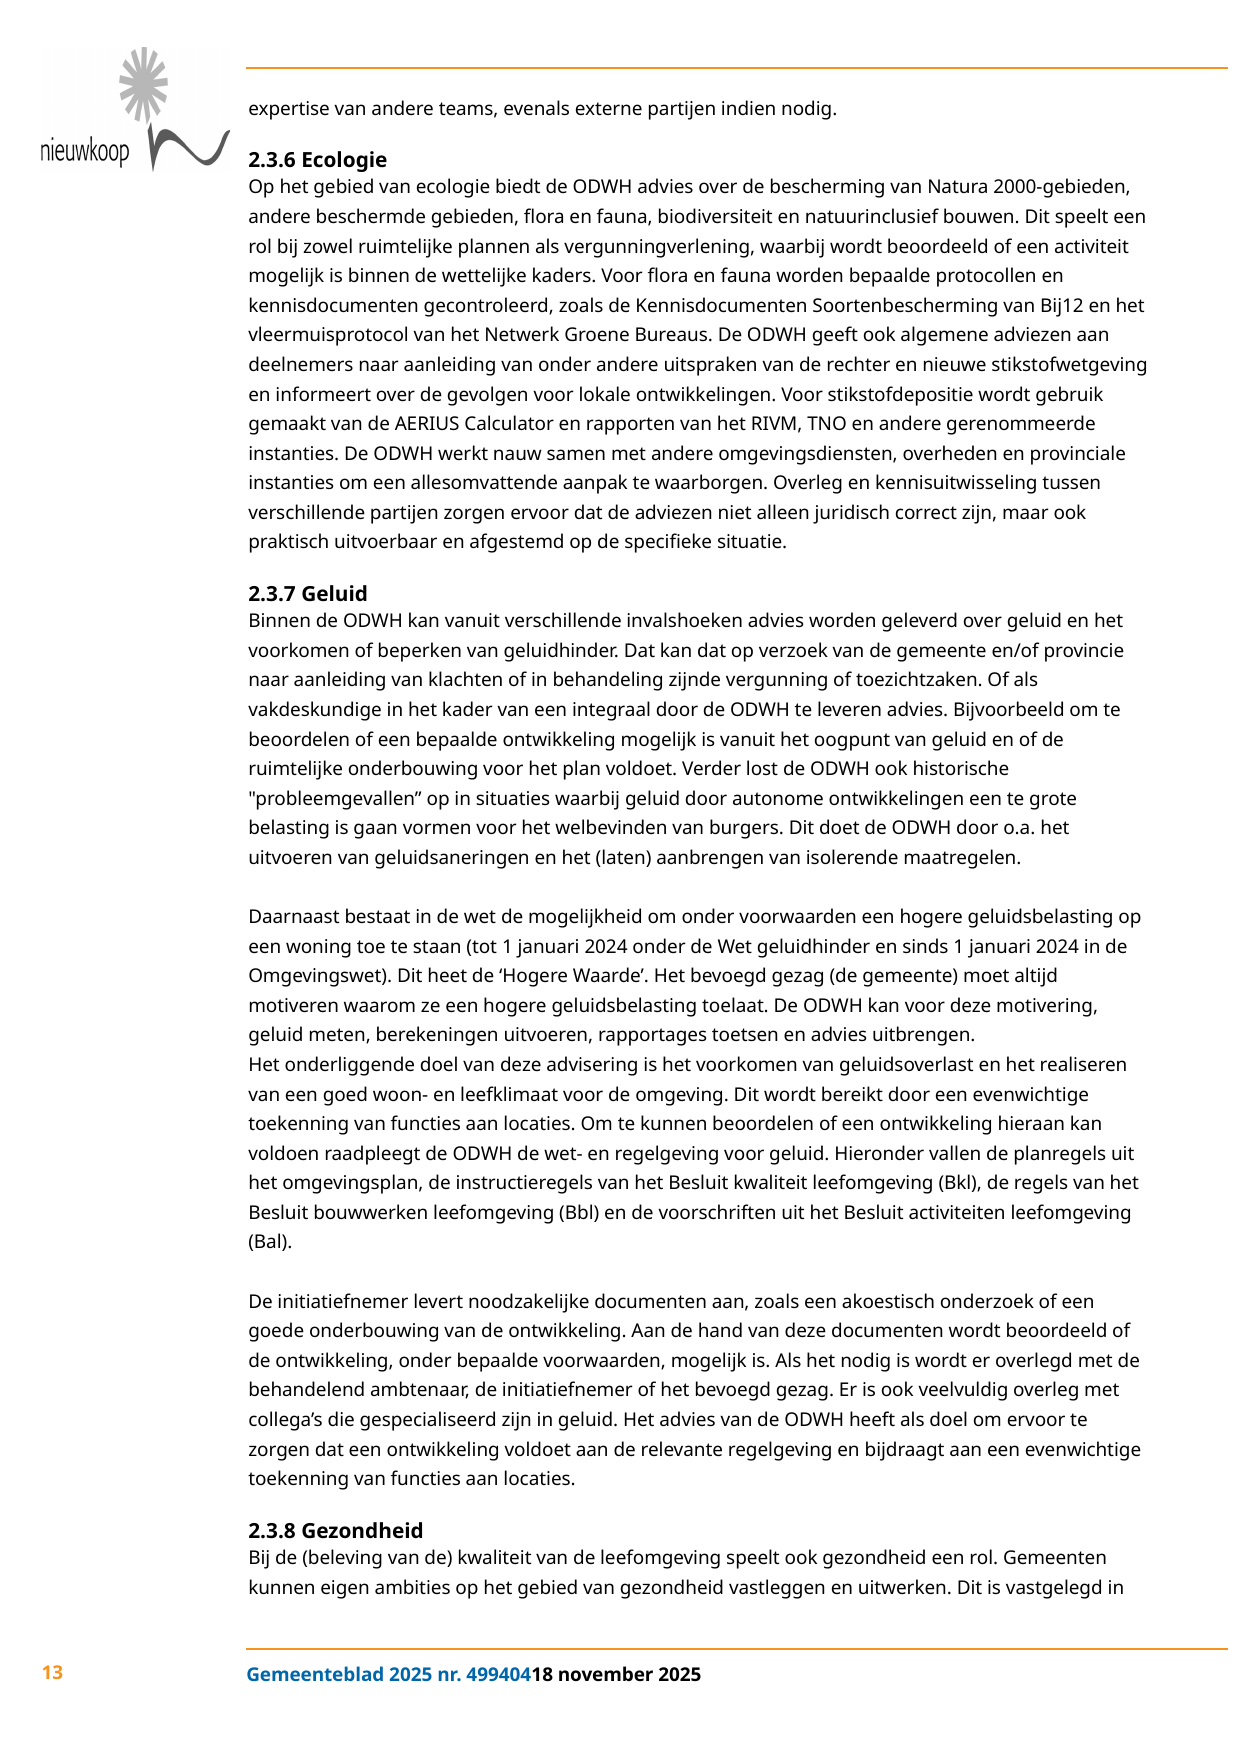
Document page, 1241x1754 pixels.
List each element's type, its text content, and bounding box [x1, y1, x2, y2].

text Binnen de ODWH kan vanuit verschillende invalshoeken advies worden geleverd over geluid en het voorkomen of beperken van geluidhinder. Dat kan dat op verzoek van de gemeente en/of provincie naar aanleiding van klachten of in behandeling zijnde vergunning of toezichtzaken. Of als vakdeskundige in het kader van een integraal door de ODWH te leveren advies. Bijvoorbeeld om te beoordelen of een bepaalde ontwikkeling mogelijk is vanuit het oogpunt van geluid en of de ruimtelijke onderbouwing voor het plan voldoet. Verder lost de ODWH ook historische "probleemgevallen” op in situaties waarbij geluid door autonome ontwikkelingen een te grote belasting is gaan vormen voor het welbevinden van burgers. Dit doet de ODWH door o.a. het uitvoeren van geluidsaneringen en het (laten) aanbrengen van isolerende maatregelen. [248, 607, 1152, 870]
text Op het gebied van ecologie biedt de ODWH advies over de bescherming van Natura 2000-gebieden, andere beschermde gebieden, flora en fauna, biodiversiteit en natuurinclusief bouwen. Dit speelt een rol bij zowel ruimtelijke plannen als vergunningverlening, waarbij wordt beoordeeld of een activiteit mogelijk is binnen de wettelijke kaders. Voor flora en fauna worden bepaalde protocollen en kennisdocumenten gecontroleerd, zoals de Kennisdocumenten Soortenbescherming van Bij12 en het vleermuisprotocol van het Netwerk Groene Bureaus. De ODWH geeft ook algemene adviezen aan deelnemers naar aanleiding van onder andere uitspraken van de rechter en nieuwe stikstofwetgeving en informeert over de gevolgen voor lokale ontwikkelingen. Voor stikstofdepositie wordt gebruik gemaakt van de AERIUS Calculator en rapporten van het RIVM, TNO en andere gerenommeerde instanties. De ODWH werkt nauw samen met andere omgevingsdiensten, overheden en provinciale instanties om een allesomvattende aanpak te waarborgen. Overleg en kennisuitwisseling tussen verschillende partijen zorgen ervoor dat de adviezen niet alleen juridisch correct zijn, maar ook praktisch uitvoerbaar en afgestemd op de specifieke situatie. [248, 174, 1152, 554]
text 2.3.7 Geluid [248, 579, 1152, 607]
text De initiatiefnemer levert noodzakelijke documenten aan, zoals een akoestisch onderzoek of een goede onderbouwing van de ontwikkeling. Aan de hand van deze documenten wordt beoordeeld of de ontwikkeling, onder bepaalde voorwaarden, mogelijk is. Als het nodig is wordt er overlegd met de behandelend ambtenaar, de initiatiefnemer of het bevoegd gezag. Er is ook veelvuldig overleg met collega’s die gespecialiseerd zijn in geluid. Het advies van de ODWH heeft als doel om ervoor te zorgen dat een ontwikkeling voldoet aan de relevante regelgeving en bijdraagt aan een evenwichtige toekenning van functies aan locaties. [248, 1288, 1152, 1491]
text Het onderliggende doel van deze advisering is het voorkomen van geluidsoverlast en het realiseren van een goed woon- en leefklimaat voor de omgeving. Dit wordt bereikt door een evenwichtige toekenning van functies aan locaties. Om te kunnen beoordelen of een ontwikkeling hieraan kan voldoen raadpleegt de ODWH de wet- en regelgeving voor geluid. Hieronder vallen de planregels uit het omgevingsplan, de instructieregels van het Besluit kwaliteit leefomgeving (Bkl), de regels van het Besluit bouwwerken leefomgeving (Bbl) en de voorschriften uit het Besluit activiteiten leefomgeving (Bal). [248, 1051, 1152, 1254]
picture [41, 47, 231, 172]
text 2.3.8 Gezondheid [248, 1516, 1152, 1544]
text expertise van andere teams, evenals externe partijen indien nodig. [248, 95, 1152, 121]
text 2.3.6 Ecologie [248, 145, 1152, 174]
text Bij de (beleving van de) kwaliteit van de leefomgeving speelt ook gezondheid een rol. Gemeenten kunnen eigen ambities op het gebied van gezondheid vastleggen en uitwerken. Dit is vastgelegd in [248, 1544, 1152, 1599]
text Daarnaast bestaat in de wet de mogelijkheid om onder voorwaarden een hogere geluidsbelasting op een woning toe te staan (tot 1 januari 2024 onder de Wet geluidhinder en sinds 1 januari 2024 in de Omgevingswet). Dit heet de ‘Hogere Waarde’. Het bevoegd gezag (de gemeente) moet altijd motiveren waarom ze een hogere geluidsbelasting toelaat. De ODWH kan voor deze motivering, geluid meten, berekeningen uitvoeren, rapportages toetsen en advies uitbrengen. [248, 903, 1152, 1047]
